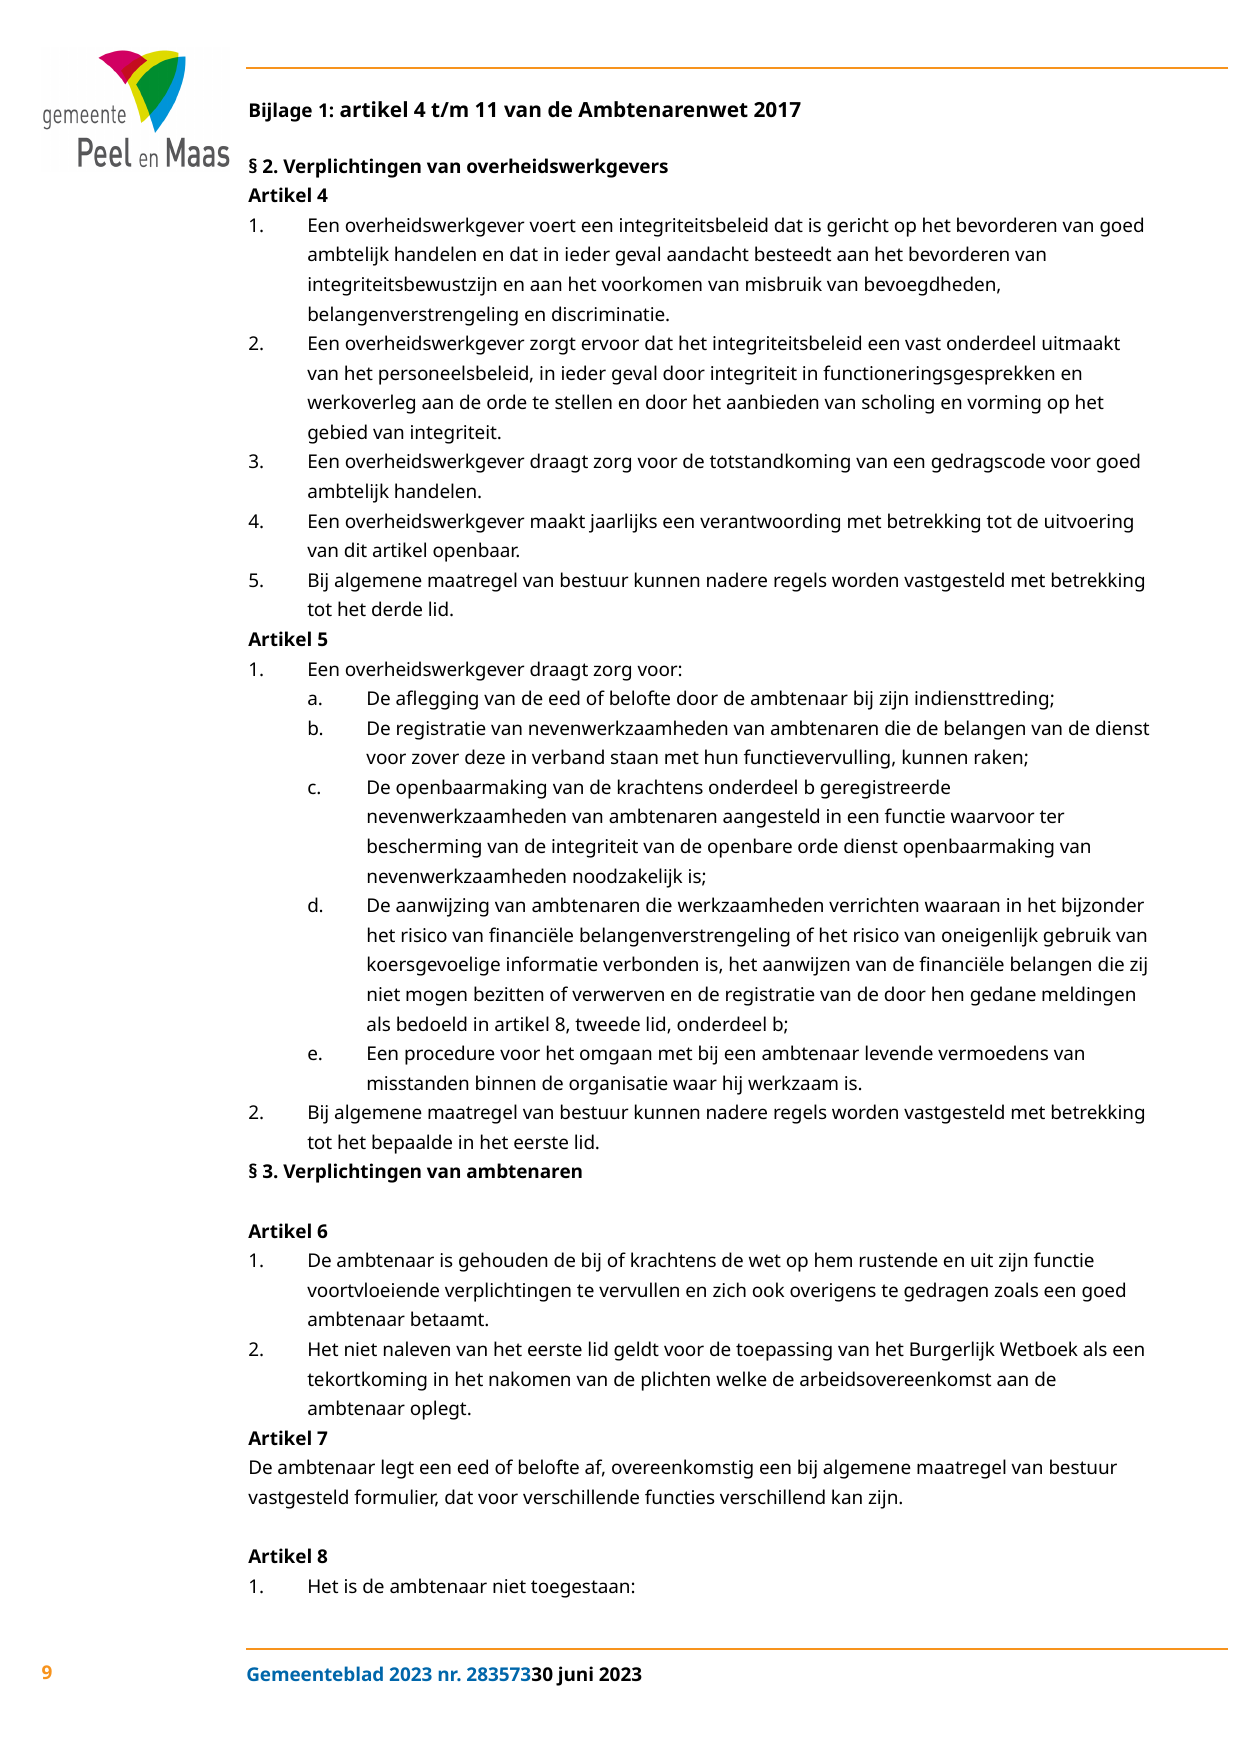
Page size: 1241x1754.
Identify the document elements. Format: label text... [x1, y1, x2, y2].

list Een procedure voor het omgaan met bij een ambtenaar levende vermoedens van misstanden binnen de organisatie waar hij werkzaam is. [307, 1040, 1152, 1096]
text § 3. Verplichtingen van ambtenaren [248, 1159, 1152, 1184]
list De ambtenaar is gehouden de bij of krachtens de wet op hem rustende en uit zijn functie voortvloeiende verplichtingen te vervullen en zich ook overigens te gedragen zoals een goed ambtenaar betaamt. [248, 1247, 1152, 1332]
text Artikel 8 [248, 1543, 1152, 1569]
picture [41, 47, 231, 172]
list De openbaarmaking van de krachtens onderdeel b geregistreerde nevenwerkzaamheden van ambtenaren aangesteld in een functie waarvoor ter bescherming van de integriteit van de openbare orde dienst openbaarmaking van nevenwerkzaamheden noodzakelijk is; [307, 774, 1152, 889]
list Een overheidswerkgever voert een integriteitsbeleid dat is gericht op het bevorderen van goed ambtelijk handelen en dat in ieder geval aandacht besteedt aan het bevorderen van integriteitsbewustzijn en aan het voorkomen van misbruik van bevoegdheden, belangenverstrengeling en discriminatie. [248, 212, 1152, 327]
list De aflegging van de eed of belofte door de ambtenaar bij zijn indiensttreding; [307, 685, 1152, 711]
list De registratie van nevenwerkzaamheden van ambtenaren die de belangen van de dienst voor zover deze in verband staan met hun functievervulling, kunnen raken; [307, 715, 1152, 770]
list Bij algemene maatregel van bestuur kunnen nadere regels worden vastgesteld met betrekking tot het bepaalde in het eerste lid. [248, 1099, 1152, 1155]
list Een overheidswerkgever draagt zorg voor: [248, 656, 1152, 682]
list Bij algemene maatregel van bestuur kunnen nadere regels worden vastgesteld met betrekking tot het derde lid. [248, 567, 1152, 622]
list Het niet naleven van het eerste lid geldt voor de toepassing van het Burgerlijk Wetboek als een tekortkoming in het nakomen van de plichten welke de arbeidsovereenkomst aan de ambtenaar oplegt. [248, 1336, 1152, 1421]
list Een overheidswerkgever maakt jaarlijks een verantwoording met betrekking tot de uitvoering van dit artikel openbaar. [248, 508, 1152, 563]
text Artikel 5 [248, 626, 1152, 652]
text De ambtenaar legt een eed of belofte af, overeenkomstig een bij algemene maatregel van bestuur vastgesteld formulier, dat voor verschillende functies verschillend kan zijn. [248, 1454, 1152, 1510]
list Het is de ambtenaar niet toegestaan: [248, 1573, 1152, 1599]
text Bijlage 1: artikel 4 t/m 11 van de Ambtenarenwet 2017 [248, 95, 1152, 123]
list Een overheidswerkgever zorgt ervoor dat het integriteitsbeleid een vast onderdeel uitmaakt van het personeelsbeleid, in ieder geval door integriteit in functioneringsgesprekken en werkoverleg aan de orde te stellen en door het aanbieden van scholing en vorming op het gebied van integriteit. [248, 330, 1152, 445]
list Een overheidswerkgever draagt zorg voor de totstandkoming van een gedragscode voor goed ambtelijk handelen. [248, 449, 1152, 504]
text Artikel 6 [248, 1218, 1152, 1244]
text § 2. Verplichtingen van overheidswerkgevers [248, 153, 1152, 179]
text Artikel 4 [248, 182, 1152, 208]
list De aanwijzing van ambtenaren die werkzaamheden verrichten waaraan in het bijzonder het risico van financiële belangenverstrengeling of het risico van oneigenlijk gebruik van koersgevoelige informatie verbonden is, het aanwijzen van de financiële belangen die zij niet mogen bezitten of verwerven en de registratie van de door hen gedane meldingen als bedoeld in artikel 8, tweede lid, onderdeel b; [307, 892, 1152, 1037]
text Artikel 7 [248, 1425, 1152, 1451]
